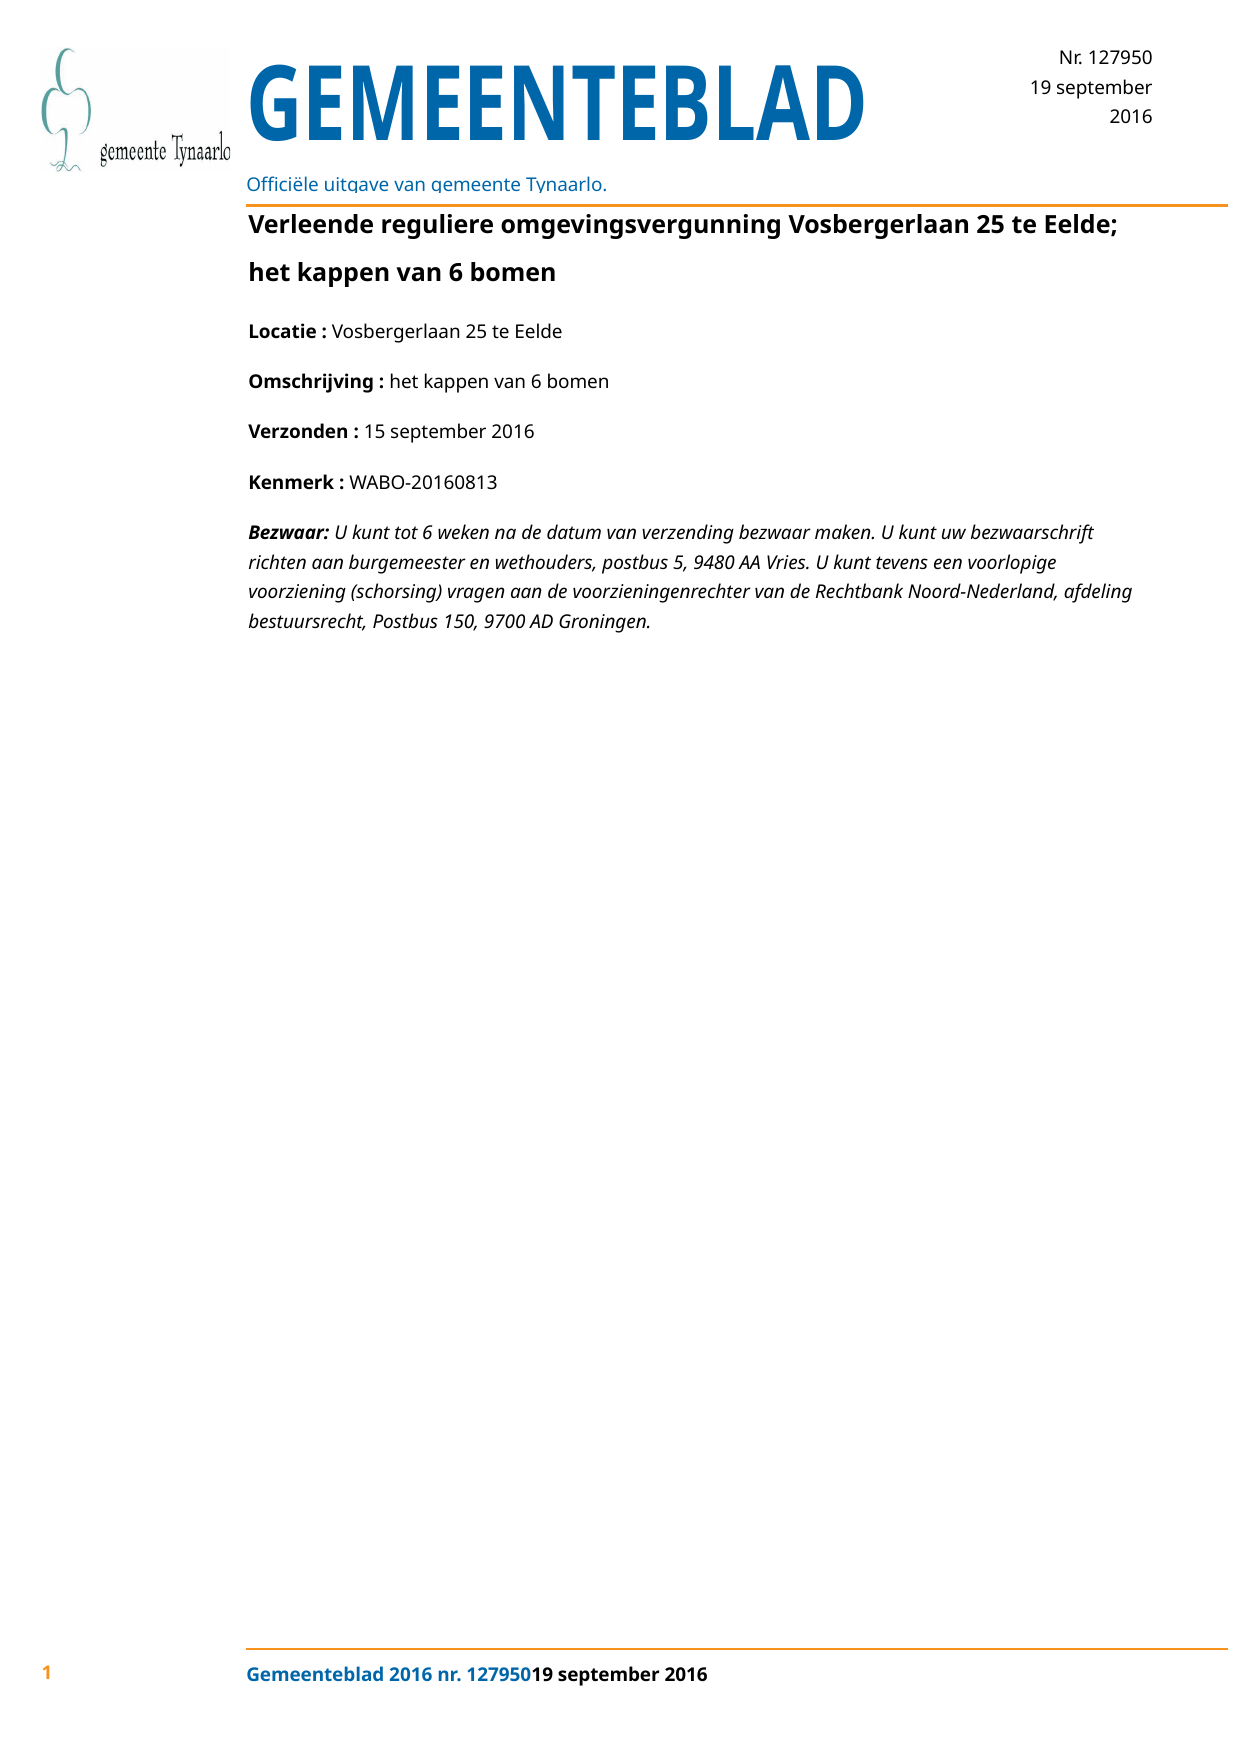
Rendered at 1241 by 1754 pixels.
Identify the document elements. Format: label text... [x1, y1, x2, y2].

text Verleende reguliere omgevingsvergunning Vosbergerlaan 25 te Eelde; het kappen van 6 bomen [248, 207, 1152, 288]
text Kenmerk : WABO-20160813 [248, 469, 1152, 495]
text Omschrijving : het kappen van 6 bomen [248, 368, 1152, 394]
text Bezwaar: U kunt tot 6 weken na de datum van verzending bezwaar maken. U kunt uw bezwaarschrift richten aan burgemeester en wethouders, postbus 5, 9480 AA Vries. U kunt tevens een voorlopige voorziening (schorsing) vragen aan de voorzieningenrechter van de Rechtbank Noord-Nederland, afdeling bestuursrecht, Postbus 150, 9700 AD Groningen. [248, 519, 1152, 634]
text Verzonden : 15 september 2016 [248, 419, 1152, 444]
picture [41, 47, 231, 172]
text Locatie : Vosbergerlaan 25 te Eelde [248, 318, 1152, 344]
